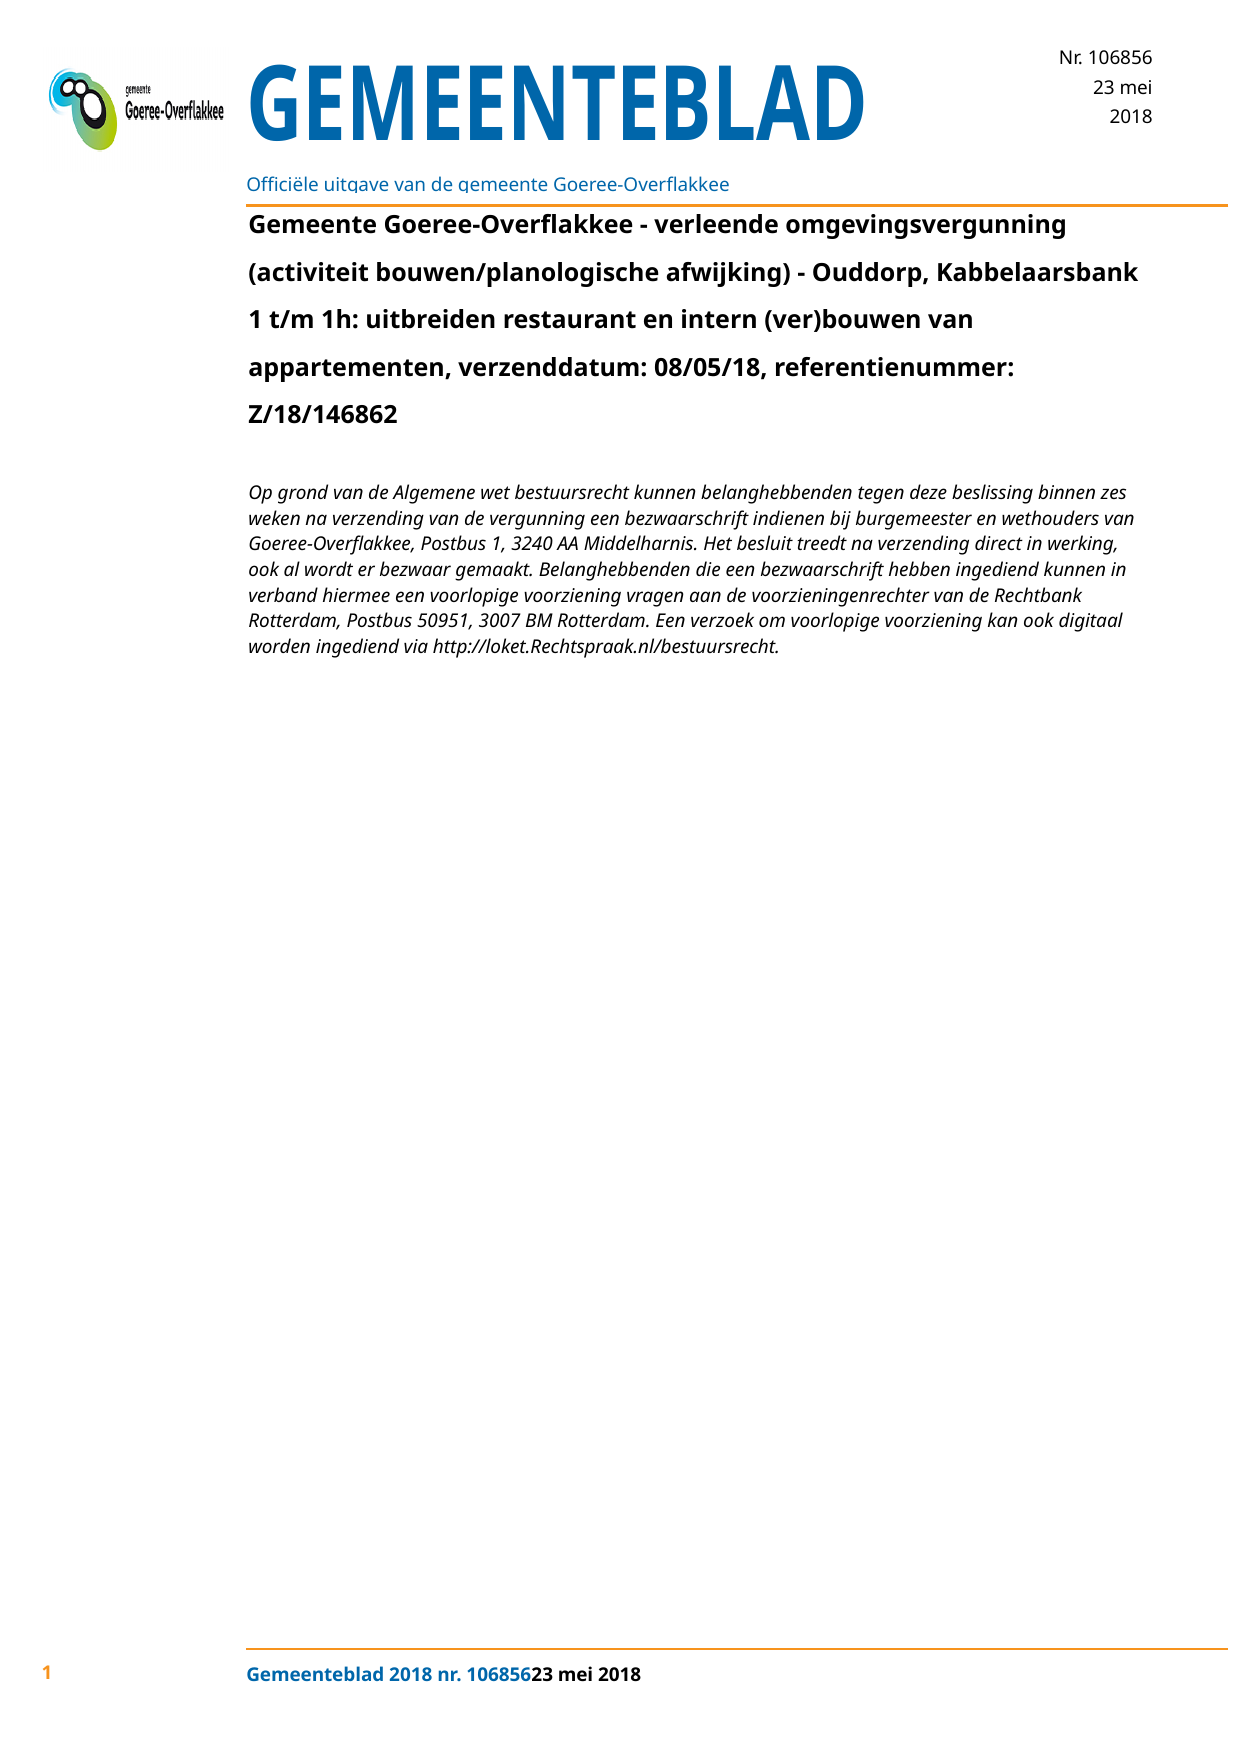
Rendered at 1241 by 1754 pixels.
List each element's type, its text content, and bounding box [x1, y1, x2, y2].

picture [41, 47, 231, 172]
text Op grond van de Algemene wet bestuursrecht kunnen belanghebbenden tegen deze beslissing binnen zes weken na verzending van de vergunning een bezwaarschrift indienen bij burgemeester en wethouders van Goeree-Overflakkee, Postbus 1, 3240 AA Middelharnis. Het besluit treedt na verzending direct in werking, ook al wordt er bezwaar gemaakt. Belanghebbenden die een bezwaarschrift hebben ingediend kunnen in verband hiermee een voorlopige voorziening vragen aan de voorzieningenrechter van de Rechtbank Rotterdam, Postbus 50951, 3007 BM Rotterdam. Een verzoek om voorlopige voorziening kan ook digitaal worden ingediend via http://loket.Rechtspraak.nl/bestuursrecht. [248, 479, 1152, 659]
text Gemeente Goeree-Overflakkee - verleende omgevingsvergunning (activiteit bouwen/planologische afwijking) - Ouddorp, Kabbelaarsbank 1 t/m 1h: uitbreiden restaurant en intern (ver)bouwen van appartementen, verzenddatum: 08/05/18, referentienummer: Z/18/146862 [248, 207, 1152, 431]
